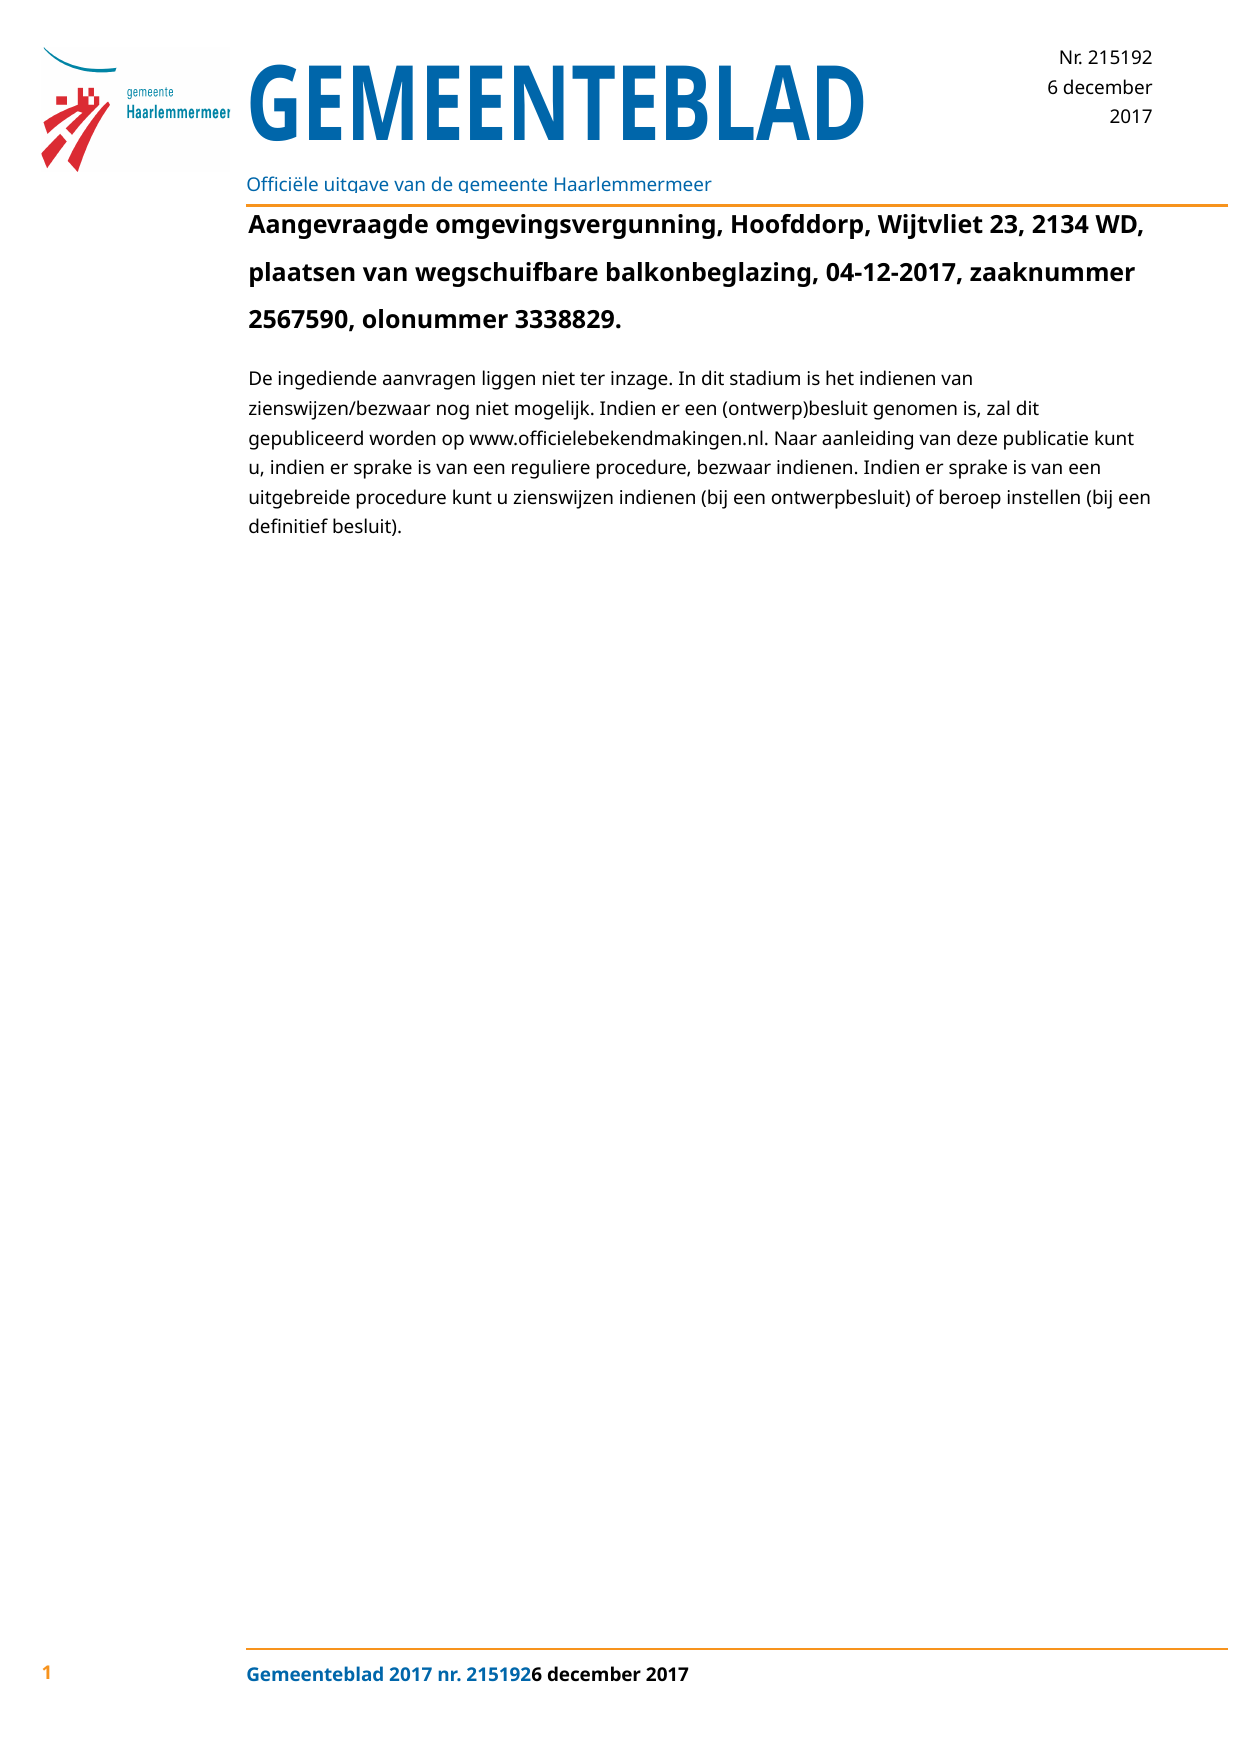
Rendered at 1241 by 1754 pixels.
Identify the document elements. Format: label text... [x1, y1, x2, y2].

text Aangevraagde omgevingsvergunning, Hoofddorp, Wijtvliet 23, 2134 WD, plaatsen van wegschuifbare balkonbeglazing, 04-12-2017, zaaknummer 2567590, olonummer 3338829. [248, 207, 1152, 336]
picture [41, 47, 231, 172]
text De ingediende aanvragen liggen niet ter inzage. In dit stadium is het indienen van zienswijzen/bezwaar nog niet mogelijk. Indien er een (ontwerp)besluit genomen is, zal dit gepubliceerd worden op www.officielebekendmakingen.nl. Naar aanleiding van deze publicatie kunt u, indien er sprake is van een reguliere procedure, bezwaar indienen. Indien er sprake is van een uitgebreide procedure kunt u zienswijzen indienen (bij een ontwerpbesluit) of beroep instellen (bij een definitief besluit). [248, 366, 1152, 539]
